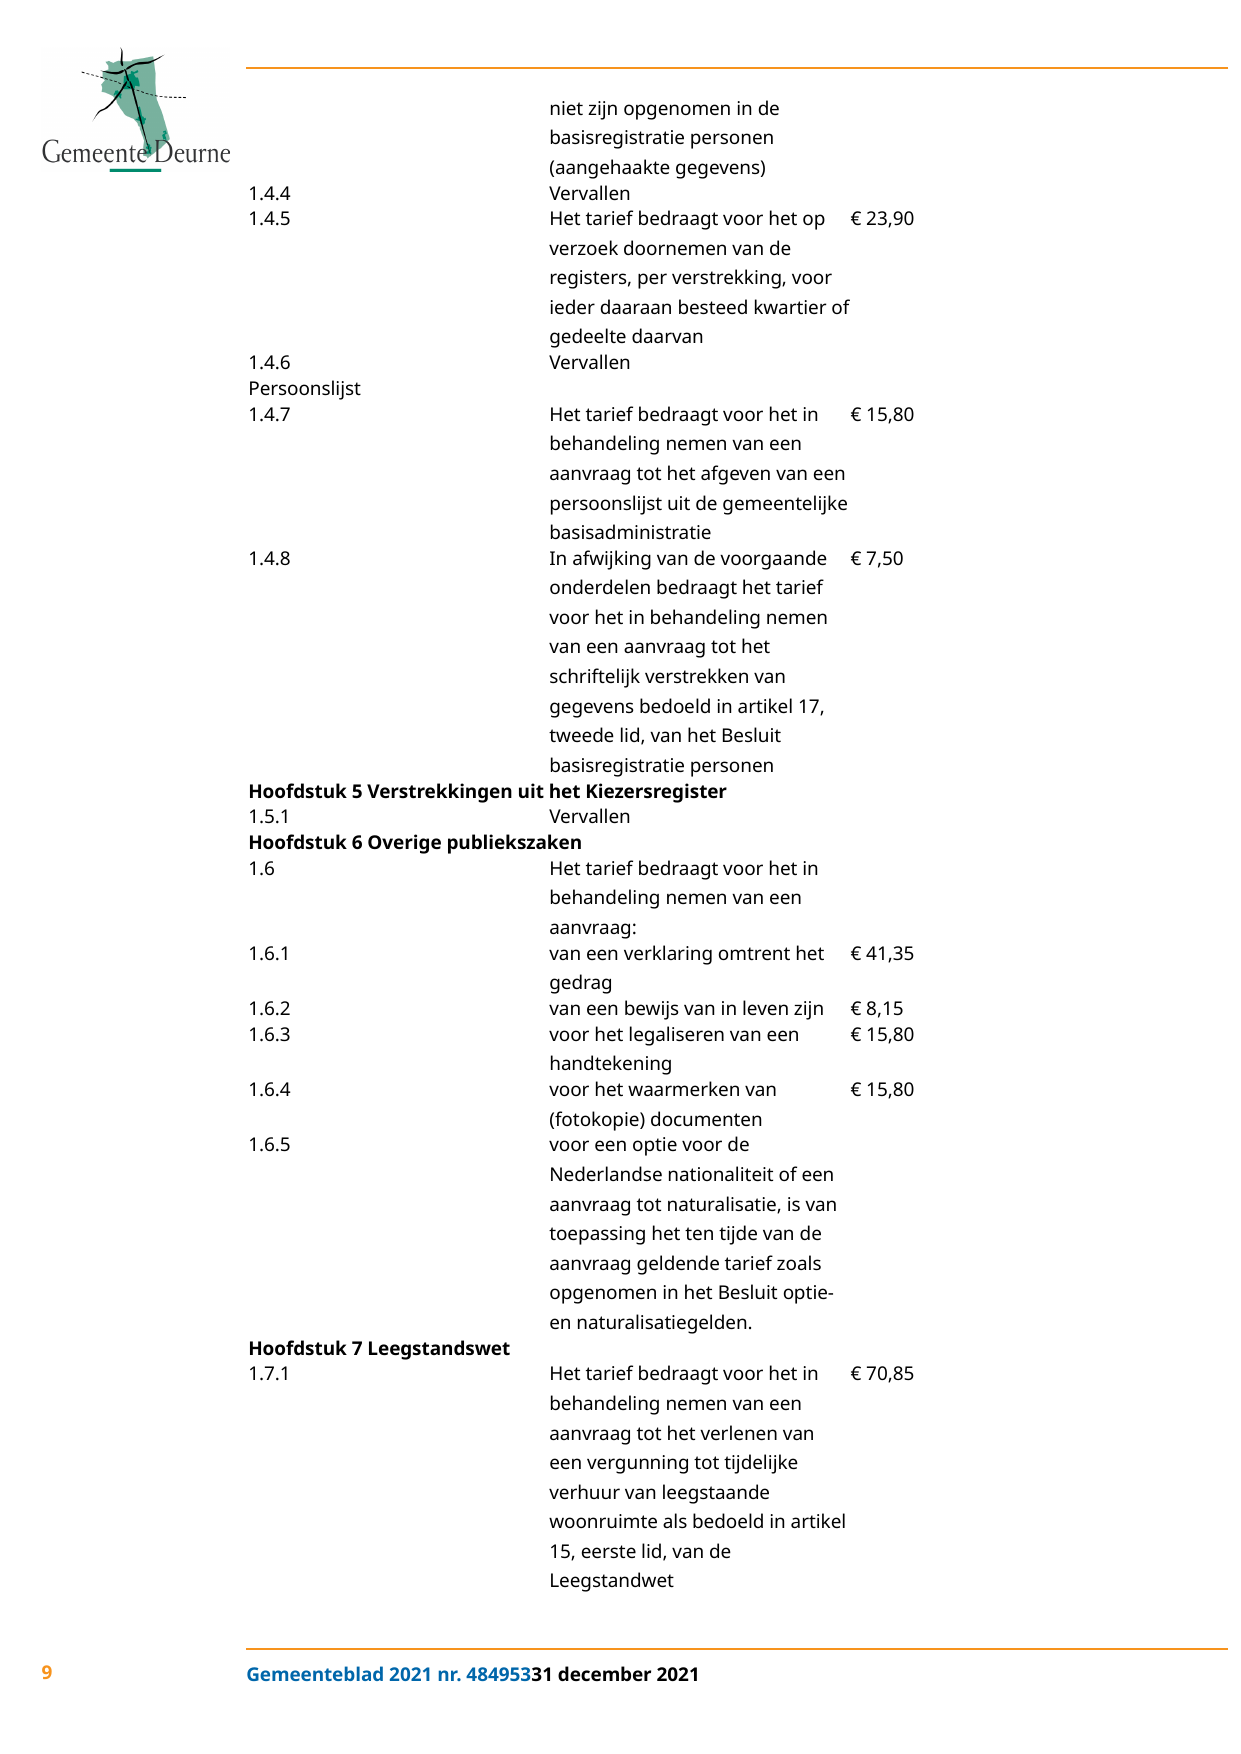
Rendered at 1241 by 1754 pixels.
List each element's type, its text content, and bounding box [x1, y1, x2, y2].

table_cell voor het legaliseren van een handtekening [549, 1021, 850, 1076]
table_cell 1.5.1 [248, 804, 549, 829]
table_cell 1.6 [248, 855, 549, 940]
table_cell [850, 95, 1152, 180]
table_cell Het tarief bedraagt voor het in behandeling nemen van een aanvraag tot het verlenen van een vergunning tot tijdelijke verhuur van leegstaande woonruimte als bedoeld in artikel 15, eerste lid, van de Leegstandwet [549, 1361, 850, 1593]
table_cell In afwijking van de voorgaande onderdelen bedraagt het tarief voor het in behandeling nemen van een aanvraag tot het schriftelijk verstrekken van gegevens bedoeld in artikel 17, tweede lid, van het Besluit basisregistratie personen [549, 545, 850, 778]
table_cell 1.7.1 [248, 1361, 549, 1593]
table_cell 1.4.7 [248, 401, 549, 545]
table_cell € 15,80 [850, 1076, 1152, 1132]
table_cell Vervallen [549, 350, 850, 375]
table_cell [248, 95, 549, 180]
table_cell Het tarief bedraagt voor het in behandeling nemen van een aanvraag: [549, 855, 850, 940]
table_cell [850, 855, 1152, 940]
table_cell 1.6.3 [248, 1021, 549, 1076]
table_cell [850, 180, 1152, 205]
table_cell van een bewijs van in leven zijn [549, 995, 850, 1021]
table_cell 1.6.5 [248, 1132, 549, 1335]
table_cell € 41,35 [850, 940, 1152, 995]
table_cell € 23,90 [850, 205, 1152, 349]
table_cell Hoofdstuk 5 Verstrekkingen uit het Kiezersregister [248, 778, 1152, 803]
table_cell [850, 804, 1152, 829]
table_cell € 15,80 [850, 1021, 1152, 1076]
table_cell € 15,80 [850, 401, 1152, 545]
table_cell Vervallen [549, 804, 850, 829]
table_cell 1.4.5 [248, 205, 549, 349]
picture [41, 47, 231, 172]
table_cell Het tarief bedraagt voor het op verzoek doornemen van de registers, per verstrekking, voor ieder daaraan besteed kwartier of gedeelte daarvan [549, 205, 850, 349]
table_cell Het tarief bedraagt voor het in behandeling nemen van een aanvraag tot het afgeven van een persoonslijst uit de gemeentelijke basisadministratie [549, 401, 850, 545]
table_cell voor het waarmerken van (fotokopie) documenten [549, 1076, 850, 1132]
table_cell 1.6.4 [248, 1076, 549, 1132]
table_cell Hoofdstuk 6 Overige publiekszaken [248, 829, 1152, 855]
table_cell € 70,85 [850, 1361, 1152, 1593]
table_cell 1.4.4 [248, 180, 549, 205]
table_cell 1.6.1 [248, 940, 549, 995]
table_cell Persoonslijst [248, 375, 1152, 401]
table_cell € 7,50 [850, 545, 1152, 778]
table_cell Hoofdstuk 7 Leegstandswet [248, 1335, 1152, 1361]
table_cell [850, 1132, 1152, 1335]
table_cell voor een optie voor de Nederlandse nationaliteit of een aanvraag tot naturalisatie, is van toepassing het ten tijde van de aanvraag geldende tarief zoals opgenomen in het Besluit optie-en naturalisatiegelden. [549, 1132, 850, 1335]
table_cell € 8,15 [850, 995, 1152, 1021]
table_cell [850, 350, 1152, 375]
table_cell van een verklaring omtrent het gedrag [549, 940, 850, 995]
table_cell 1.6.2 [248, 995, 549, 1021]
table_cell Vervallen [549, 180, 850, 205]
table_cell 1.4.6 [248, 350, 549, 375]
table_cell 1.4.8 [248, 545, 549, 778]
table_cell niet zijn opgenomen in de basisregistratie personen (aangehaakte gegevens) [549, 95, 850, 180]
